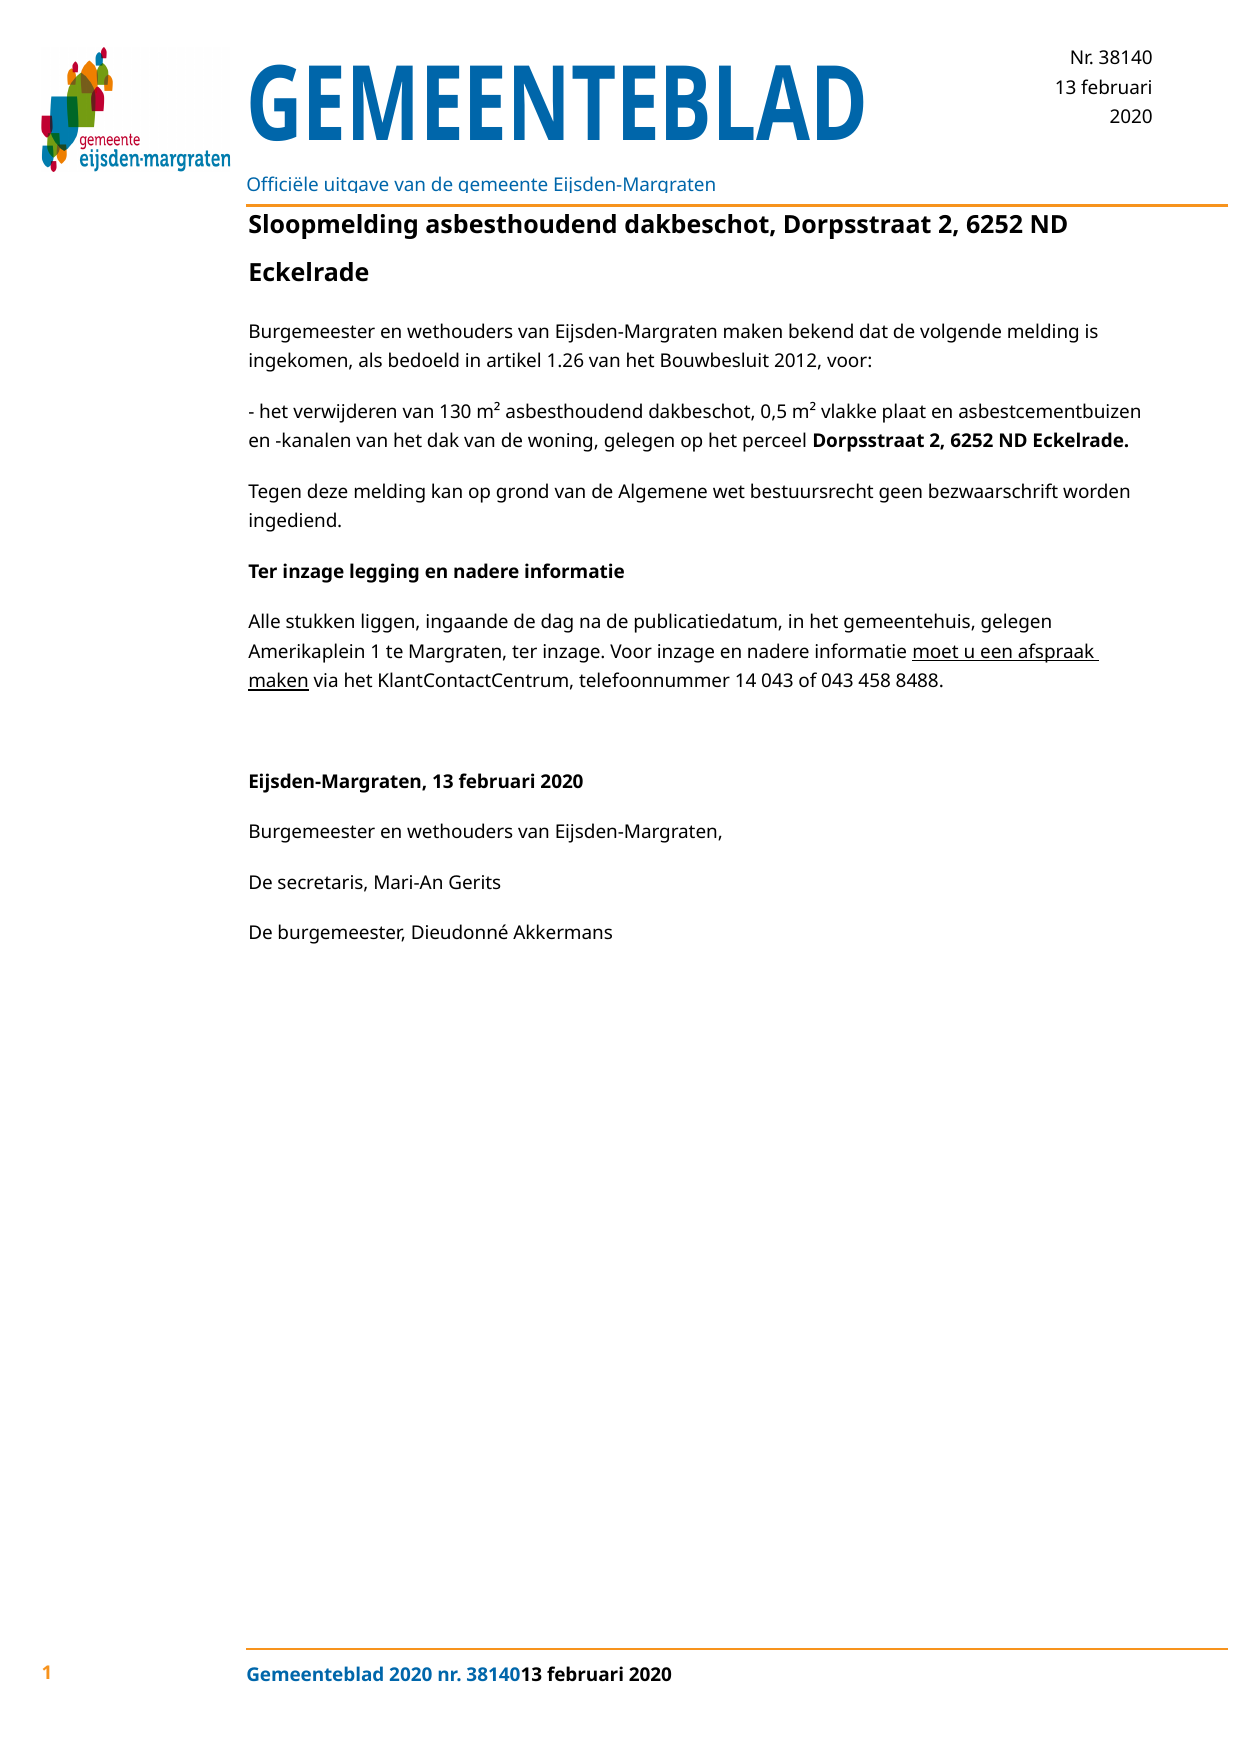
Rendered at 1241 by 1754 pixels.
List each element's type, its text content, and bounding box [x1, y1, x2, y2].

text Burgemeester en wethouders van Eijsden-Margraten, [248, 819, 1152, 844]
text Sloopmelding asbesthoudend dakbeschot, Dorpsstraat 2, 6252 ND Eckelrade [248, 207, 1152, 288]
text Ter inzage legging en nadere informatie [248, 558, 1152, 584]
text De secretaris, Mari-An Gerits [248, 869, 1152, 895]
text Burgemeester en wethouders van Eijsden-Margraten maken bekend dat de volgende melding is ingekomen, als bedoeld in artikel 1.26 van het Bouwbesluit 2012, voor: [248, 318, 1152, 373]
text Eijsden-Margraten, 13 februari 2020 [248, 768, 1152, 794]
text Tegen deze melding kan op grond van de Algemene wet bestuursrecht geen bezwaarschrift worden ingediend. [248, 478, 1152, 533]
text - het verwijderen van 130 m² asbesthoudend dakbeschot, 0,5 m² vlakke plaat en asbestcementbuizen en -kanalen van het dak van de woning, gelegen op het perceel Dorpsstraat 2, 6252 ND Eckelrade. [248, 398, 1152, 453]
text Alle stukken liggen, ingaande de dag na de publicatiedatum, in het gemeentehuis, gelegen Amerikaplein 1 te Margraten, ter inzage. Voor inzage en nadere informatie moet u een afspraak maken via het KlantContactCentrum, telefoonnummer 14 043 of 043 458 8488. [248, 608, 1152, 693]
picture [41, 47, 231, 172]
text De burgemeester, Dieudonné Akkermans [248, 919, 1152, 945]
